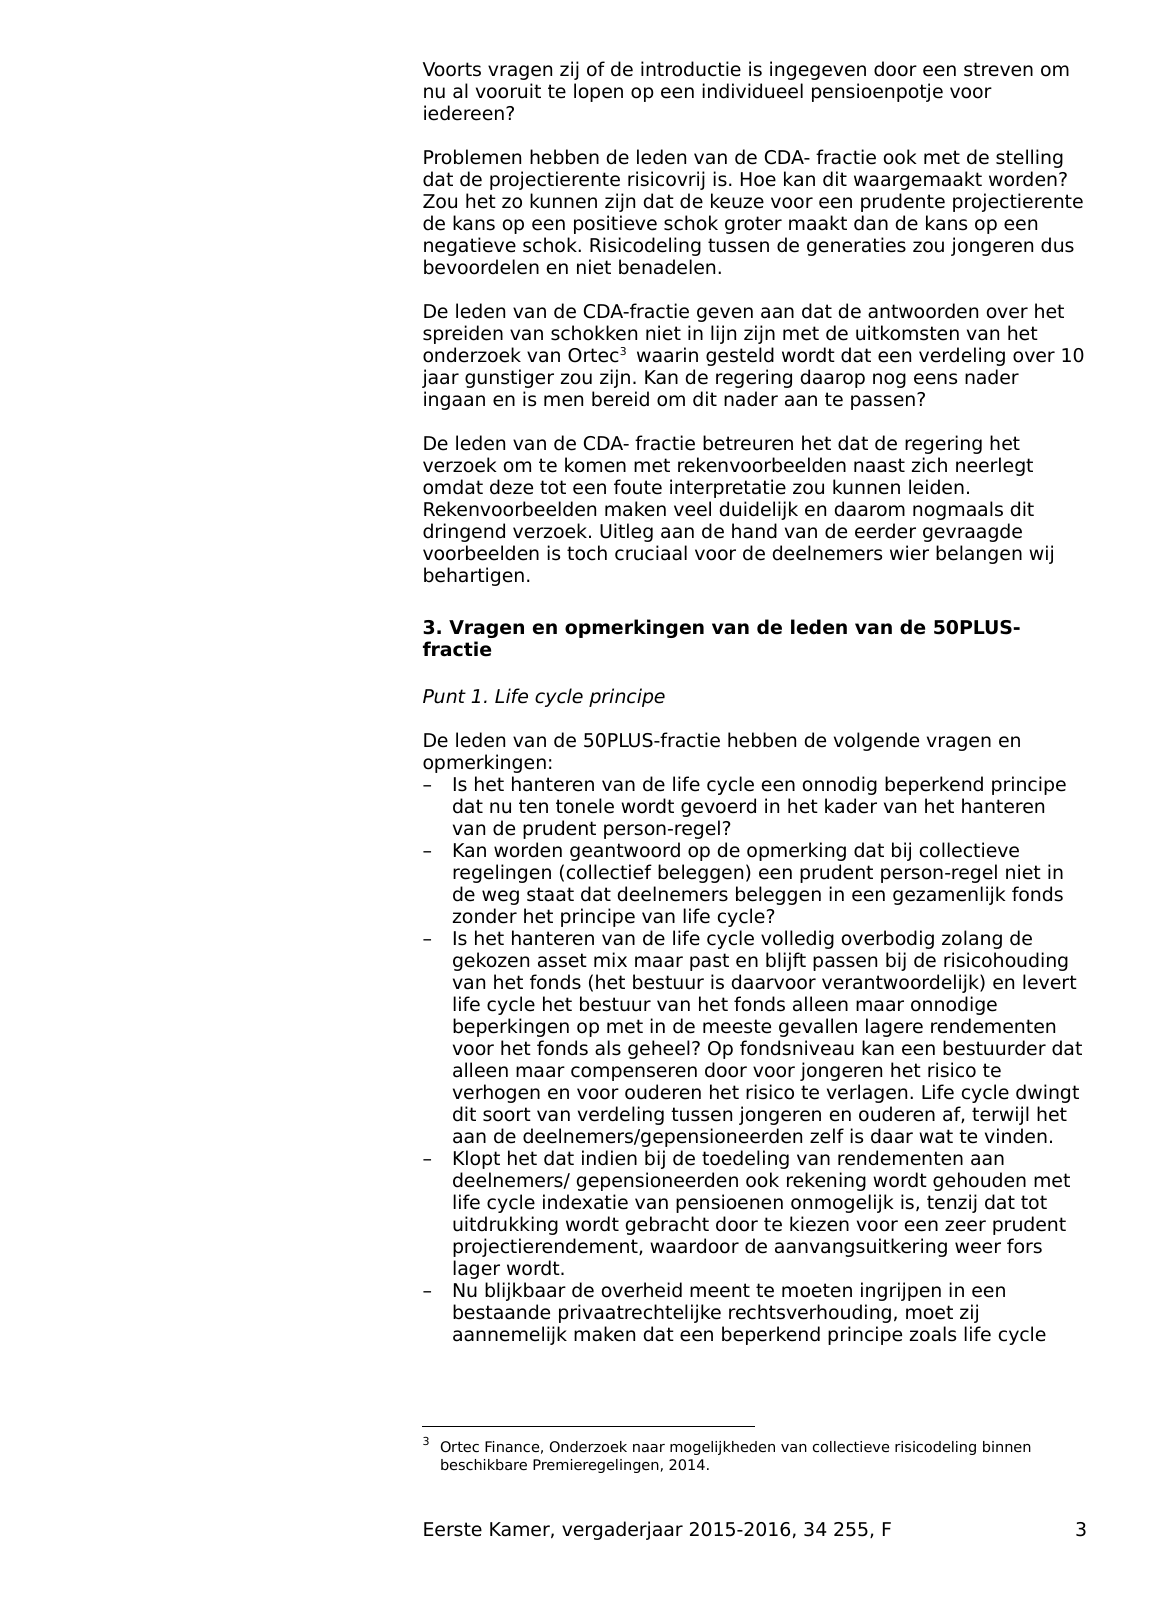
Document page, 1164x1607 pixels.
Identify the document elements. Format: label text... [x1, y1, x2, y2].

text De leden van de CDA- fractie betreuren het dat de regering het verzoek om te komen met rekenvoorbeelden naast zich neerlegt omdat deze tot een foute interpretatie zou kunnen leiden. Rekenvoorbeelden maken veel duidelijk en daarom nogmaals dit dringend verzoek. Uitleg aan de hand van de eerder gevraagde voorbeelden is toch cruciaal voor de deelnemers wier belangen wij behartigen. [422, 433, 1087, 587]
text De leden van de 50PLUS-fractie hebben de volgende vragen en opmerkingen: [422, 730, 1087, 774]
subtitle Punt 1. Life cycle principe [422, 686, 1087, 708]
text – Klopt het dat indien bij de toedeling van rendementen aan deelnemers/ gepensioneerden ook rekening wordt gehouden met life cycle indexatie van pensioenen onmogelijk is, tenzij dat tot uitdrukking wordt gebracht door te kiezen voor een zeer prudent projectierendement, waardoor de aanvangsuitkering weer fors lager wordt. [422, 1148, 1087, 1280]
text Ortec Finance, Onderzoek naar mogelijkheden van collectieve risicodeling binnen beschikbare Premieregelingen, 2014. [422, 1435, 1087, 1474]
text – Is het hanteren van de life cycle een onnodig beperkend principe dat nu ten tonele wordt gevoerd in het kader van het hanteren van de prudent person-regel? [422, 774, 1087, 840]
text – Is het hanteren van de life cycle volledig overbodig zolang de gekozen asset mix maar past en blijft passen bij de risicohouding van het fonds (het bestuur is daarvoor verantwoordelijk) en levert life cycle het bestuur van het fonds alleen maar onnodige beperkingen op met in de meeste gevallen lagere rendementen voor het fonds als geheel? Op fondsniveau kan een bestuurder dat alleen maar compenseren door voor jongeren het risico te verhogen en voor ouderen het risico te verlagen. Life cycle dwingt dit soort van verdeling tussen jongeren en ouderen af, terwijl het aan de deelnemers/gepensioneerden zelf is daar wat te vinden. [422, 928, 1087, 1148]
subtitle 3. Vragen en opmerkingen van de leden van de 50PLUS-fractie [422, 617, 1087, 661]
text De leden van de CDA-fractie geven aan dat de antwoorden over het spreiden van schokken niet in lijn zijn met de uitkomsten van het onderzoek van Ortec waarin gesteld wordt dat een verdeling over 10 jaar gunstiger zou zijn. Kan de regering daarop nog eens nader ingaan en is men bereid om dit nader aan te passen? [422, 301, 1087, 411]
text Problemen hebben de leden van de CDA- fractie ook met de stelling dat de projectierente risicovrij is. Hoe kan dit waargemaakt worden? Zou het zo kunnen zijn dat de keuze voor een prudente projectierente de kans op een positieve schok groter maakt dan de kans op een negatieve schok. Risicodeling tussen de generaties zou jongeren dus bevoordelen en niet benadelen. [422, 147, 1087, 279]
text Voorts vragen zij of de introductie is ingegeven door een streven om nu al vooruit te lopen op een individueel pensioenpotje voor iedereen? [422, 59, 1087, 125]
text – Kan worden geantwoord op de opmerking dat bij collectieve regelingen (collectief beleggen) een prudent person-regel niet in de weg staat dat deelnemers beleggen in een gezamenlijk fonds zonder het principe van life cycle? [422, 840, 1087, 928]
text – Nu blijkbaar de overheid meent te moeten ingrijpen in een bestaande privaatrechtelijke rechtsverhouding, moet zij aannemelijk maken dat een beperkend principe zoals life cycle [422, 1280, 1087, 1346]
